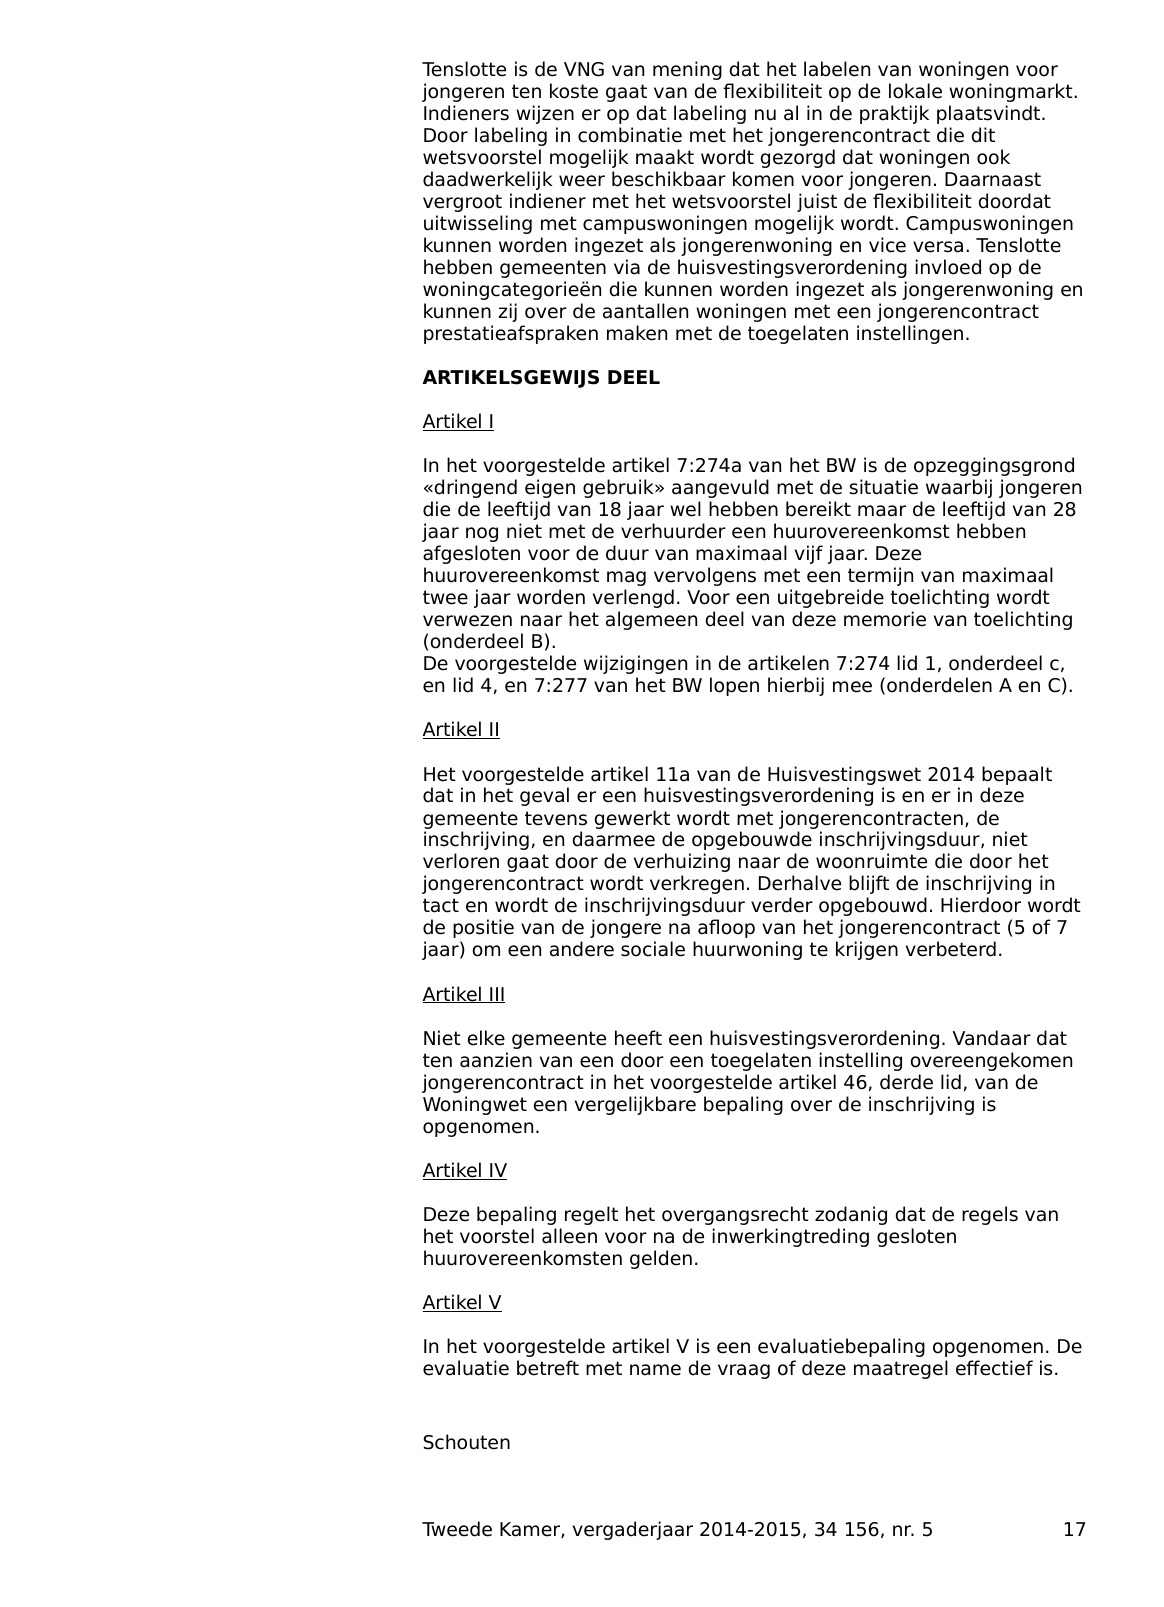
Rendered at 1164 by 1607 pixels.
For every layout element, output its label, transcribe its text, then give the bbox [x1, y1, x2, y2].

subtitle Artikel I [422, 411, 1087, 433]
text Niet elke gemeente heeft een huisvestingsverordening. Vandaar dat ten aanzien van een door een toegelaten instelling overeengekomen jongerencontract in het voorgestelde artikel 46, derde lid, van de Woningwet een vergelijkbare bepaling over de inschrijving is opgenomen. [422, 1028, 1087, 1137]
subtitle Artikel IV [422, 1160, 1087, 1182]
text Tenslotte is de VNG van mening dat het labelen van woningen voor jongeren ten koste gaat van de flexibiliteit op de lokale woningmarkt. Indieners wijzen er op dat labeling nu al in de praktijk plaatsvindt. Door labeling in combinatie met het jongerencontract die dit wetsvoorstel mogelijk maakt wordt gezorgd dat woningen ook daadwerkelijk weer beschikbaar komen voor jongeren. Daarnaast vergroot indiener met het wetsvoorstel juist de flexibiliteit doordat uitwisseling met campuswoningen mogelijk wordt. Campuswoningen kunnen worden ingezet als jongerenwoning en vice versa. Tenslotte hebben gemeenten via de huisvestingsverordening invloed op de woningcategorieën die kunnen worden ingezet als jongerenwoning en kunnen zij over de aantallen woningen met een jongerencontract prestatieafspraken maken met de toegelaten instellingen. [422, 59, 1087, 345]
text In het voorgestelde artikel V is een evaluatiebepaling opgenomen. De evaluatie betreft met name de vraag of deze maatregel effectief is. [422, 1336, 1087, 1380]
text De voorgestelde wijzigingen in de artikelen 7:274 lid 1, onderdeel c, en lid 4, en 7:277 van het BW lopen hierbij mee (onderdelen A en C). [422, 653, 1087, 697]
subtitle Artikel II [422, 719, 1087, 741]
subtitle Artikel III [422, 983, 1087, 1005]
text Deze bepaling regelt het overgangsrecht zodanig dat de regels van het voorstel alleen voor na de inwerkingtreding gesloten huurovereenkomsten gelden. [422, 1204, 1087, 1270]
subtitle Artikel V [422, 1292, 1087, 1314]
text Schouten [422, 1410, 1087, 1454]
text Het voorgestelde artikel 11a van de Huisvestingswet 2014 bepaalt dat in het geval er een huisvestingsverordening is en er in deze gemeente tevens gewerkt wordt met jongerencontracten, de inschrijving, en daarmee de opgebouwde inschrijvingsduur, niet verloren gaat door de verhuizing naar de woonruimte die door het jongerencontract wordt verkregen. Derhalve blijft de inschrijving in tact en wordt de inschrijvingsduur verder opgebouwd. Hierdoor wordt de positie van de jongere na afloop van het jongerencontract (5 of 7 jaar) om een andere sociale huurwoning te krijgen verbeterd. [422, 763, 1087, 961]
text In het voorgestelde artikel 7:274a van het BW is de opzeggingsgrond «dringend eigen gebruik» aangevuld met de situatie waarbij jongeren die de leeftijd van 18 jaar wel hebben bereikt maar de leeftijd van 28 jaar nog niet met de verhuurder een huurovereenkomst hebben afgesloten voor de duur van maximaal vijf jaar. Deze huurovereenkomst mag vervolgens met een termijn van maximaal twee jaar worden verlengd. Voor een uitgebreide toelichting wordt verwezen naar het algemeen deel van deze memorie van toelichting (onderdeel B). [422, 455, 1087, 653]
subtitle ARTIKELSGEWIJS DEEL [422, 367, 1087, 389]
